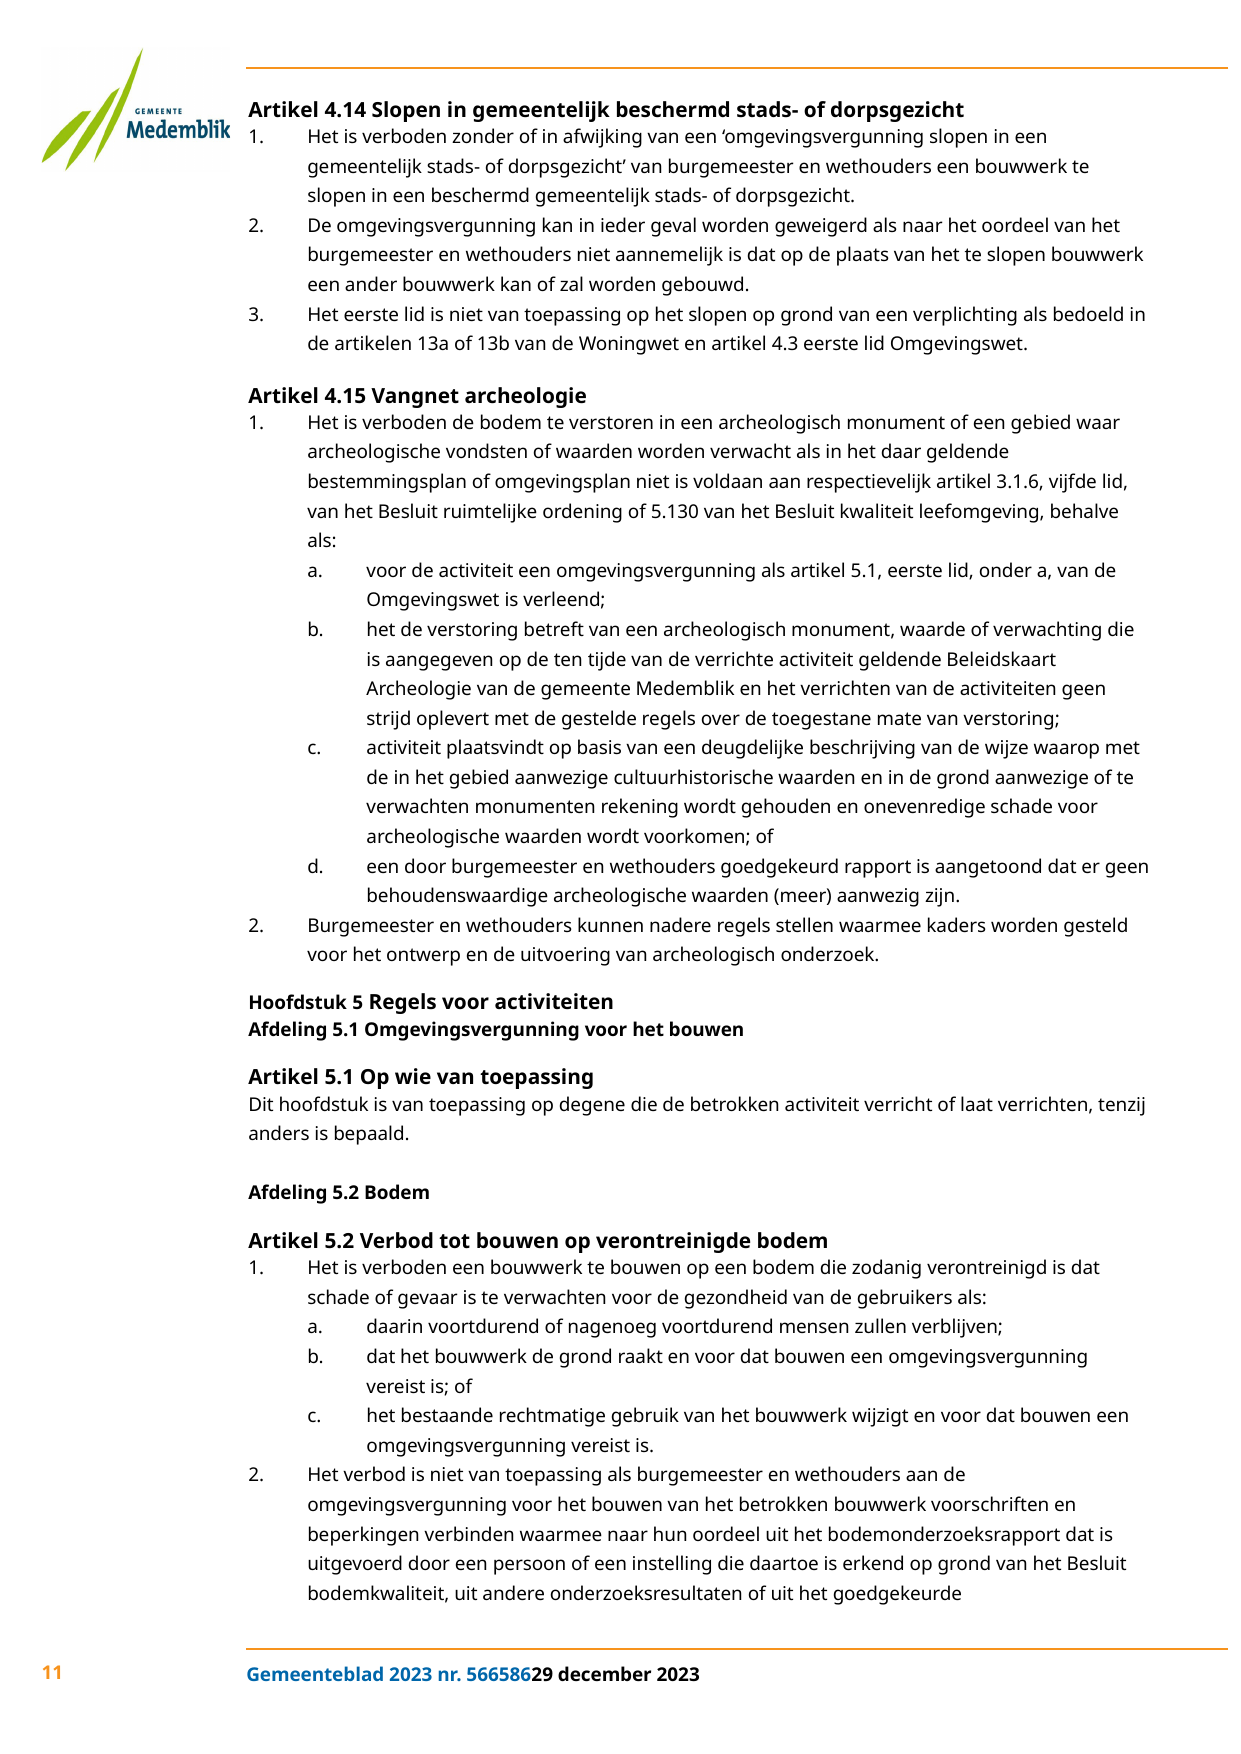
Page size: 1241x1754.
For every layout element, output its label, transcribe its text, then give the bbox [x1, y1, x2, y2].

list voor de activiteit een omgevingsvergunning als artikel 5.1, eerste lid, onder a, van de Omgevingswet is verleend; [307, 557, 1152, 612]
list het de verstoring betreft van een archeologisch monument, waarde of verwachting die is aangegeven op de ten tijde van de verrichte activiteit geldende Beleidskaart Archeologie van de gemeente Medemblik en het verrichten van de activiteiten geen strijd oplevert met de gestelde regels over de toegestane mate van verstoring; [307, 616, 1152, 731]
list De omgevingsvergunning kan in ieder geval worden geweigerd als naar het oordeel van het burgemeester en wethouders niet aannemelijk is dat op de plaats van het te slopen bouwwerk een ander bouwwerk kan of zal worden gebouwd. [248, 212, 1152, 297]
list Het is verboden een bouwwerk te bouwen op een bodem die zodanig verontreinigd is dat schade of gevaar is te verwachten voor de gezondheid van de gebruikers als: [248, 1254, 1152, 1310]
text Artikel 5.1 Op wie van toepassing [248, 1062, 1152, 1091]
text Afdeling 5.2 Bodem [248, 1179, 1152, 1205]
list het bestaande rechtmatige gebruik van het bouwwerk wijzigt en voor dat bouwen een omgevingsvergunning vereist is. [307, 1402, 1152, 1458]
list Het is verboden de bodem te verstoren in een archeologisch monument of een gebied waar archeologische vondsten of waarden worden verwacht als in het daar geldende bestemmingsplan of omgevingsplan niet is voldaan aan respectievelijk artikel 3.1.6, vijfde lid, van het Besluit ruimtelijke ordening of 5.130 van het Besluit kwaliteit leefomgeving, behalve als: [248, 409, 1152, 553]
text Artikel 4.14 Slopen in gemeentelijk beschermd stads- of dorpsgezicht [248, 95, 1152, 123]
list Burgemeester en wethouders kunnen nadere regels stellen waarmee kaders worden gesteld voor het ontwerp en de uitvoering van archeologisch onderzoek. [248, 912, 1152, 967]
text Hoofdstuk 5 Regels voor activiteiten [248, 987, 1152, 1016]
picture [41, 47, 231, 172]
text Artikel 4.15 Vangnet archeologie [248, 381, 1152, 409]
list activiteit plaatsvindt op basis van een deugdelijke beschrijving van de wijze waarop met de in het gebied aanwezige cultuurhistorische waarden en in de grond aanwezige of te verwachten monumenten rekening wordt gehouden en onevenredige schade voor archeologische waarden wordt voorkomen; of [307, 734, 1152, 849]
text Afdeling 5.1 Omgevingsvergunning voor het bouwen [248, 1016, 1152, 1041]
list een door burgemeester en wethouders goedgekeurd rapport is aangetoond dat er geen behoudenswaardige archeologische waarden (meer) aanwezig zijn. [307, 853, 1152, 908]
list Het verbod is niet van toepassing als burgemeester en wethouders aan de omgevingsvergunning voor het bouwen van het betrokken bouwwerk voorschriften en beperkingen verbinden waarmee naar hun oordeel uit het bodemonderzoeksrapport dat is uitgevoerd door een persoon of een instelling die daartoe is erkend op grond van het Besluit bodemkwaliteit, uit andere onderzoeksresultaten of uit het goedgekeurde [248, 1462, 1152, 1606]
list daarin voortdurend of nagenoeg voortdurend mensen zullen verblijven; [307, 1314, 1152, 1339]
text Artikel 5.2 Verbod tot bouwen op verontreinigde bodem [248, 1226, 1152, 1254]
list Het eerste lid is niet van toepassing op het slopen op grond van een verplichting als bedoeld in de artikelen 13a of 13b van de Woningwet en artikel 4.3 eerste lid Omgevingswet. [248, 301, 1152, 356]
list dat het bouwwerk de grond raakt en voor dat bouwen een omgevingsvergunning vereist is; of [307, 1343, 1152, 1398]
text Dit hoofdstuk is van toepassing op degene die de betrokken activiteit verricht of laat verrichten, tenzij anders is bepaald. [248, 1091, 1152, 1146]
list Het is verboden zonder of in afwijking van een ‘omgevingsvergunning slopen in een gemeentelijk stads- of dorpsgezicht’ van burgemeester en wethouders een bouwwerk te slopen in een beschermd gemeentelijk stads- of dorpsgezicht. [248, 123, 1152, 208]
